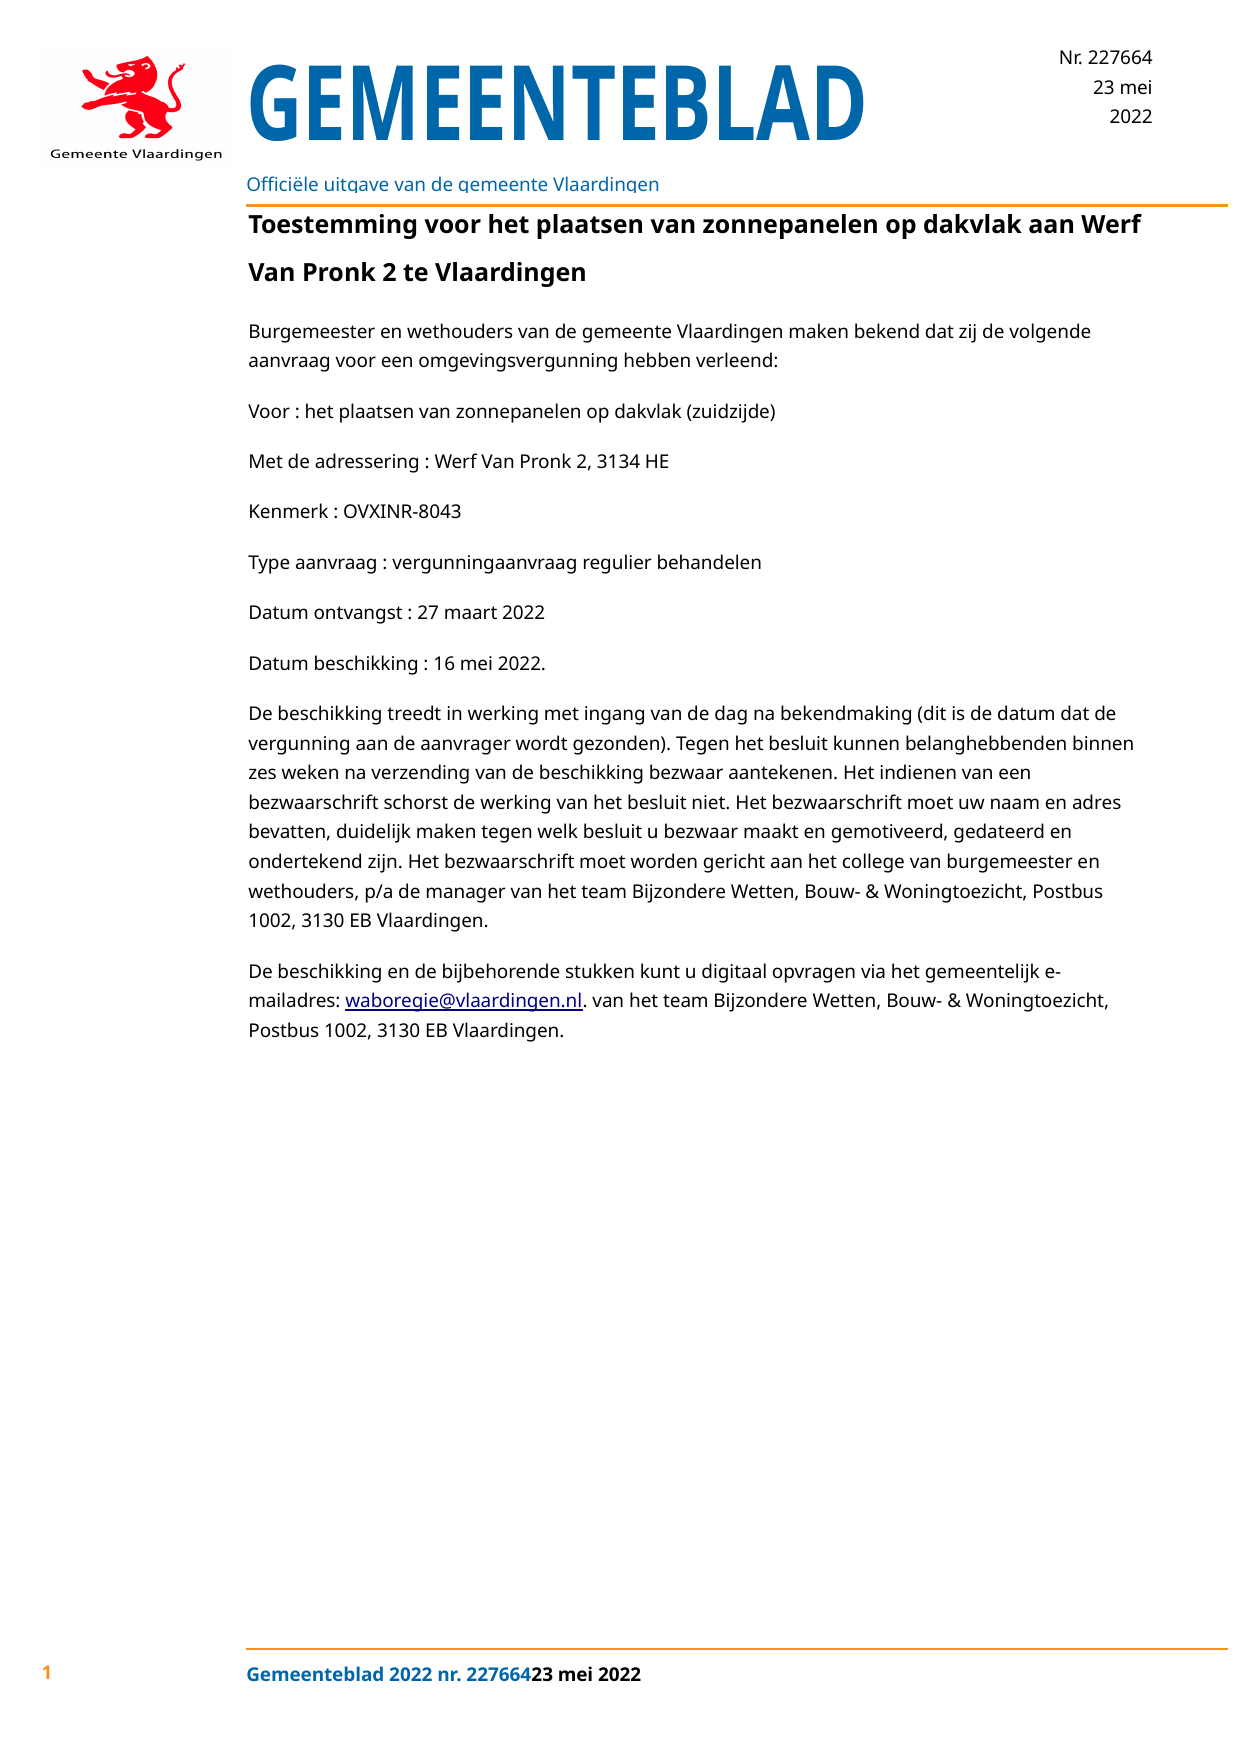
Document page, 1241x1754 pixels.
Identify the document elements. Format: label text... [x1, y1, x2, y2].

text Datum beschikking : 16 mei 2022. [248, 650, 1152, 676]
text Voor : het plaatsen van zonnepanelen op dakvlak (zuidzijde) [248, 398, 1152, 424]
text Toestemming voor het plaatsen van zonnepanelen op dakvlak aan Werf Van Pronk 2 te Vlaardingen [248, 207, 1152, 288]
text Datum ontvangst : 27 maart 2022 [248, 599, 1152, 625]
text Kenmerk : OVXINR-8043 [248, 499, 1152, 524]
picture [41, 47, 231, 172]
text Met de adressering : Werf Van Pronk 2, 3134 HE [248, 448, 1152, 474]
text Type aanvraag : vergunningaanvraag regulier behandelen [248, 549, 1152, 575]
text Burgemeester en wethouders van de gemeente Vlaardingen maken bekend dat zij de volgende aanvraag voor een omgevingsvergunning hebben verleend: [248, 318, 1152, 373]
text De beschikking treedt in werking met ingang van de dag na bekendmaking (dit is de datum dat de vergunning aan de aanvrager wordt gezonden). Tegen het besluit kunnen belanghebbenden binnen zes weken na verzending van de beschikking bezwaar aantekenen. Het indienen van een bezwaarschrift schorst de werking van het besluit niet. Het bezwaarschrift moet uw naam en adres bevatten, duidelijk maken tegen welk besluit u bezwaar maakt en gemotiveerd, gedateerd en ondertekend zijn. Het bezwaarschrift moet worden gericht aan het college van burgemeester en wethouders, p/a de manager van het team Bijzondere Wetten, Bouw- & Woningtoezicht, Postbus 1002, 3130 EB Vlaardingen. [248, 700, 1152, 933]
text De beschikking en de bijbehorende stukken kunt u digitaal opvragen via het gemeentelijk e-mailadres: waboregie@vlaardingen.nl. van het team Bijzondere Wetten, Bouw- & Woningtoezicht, Postbus 1002, 3130 EB Vlaardingen. [248, 958, 1152, 1043]
